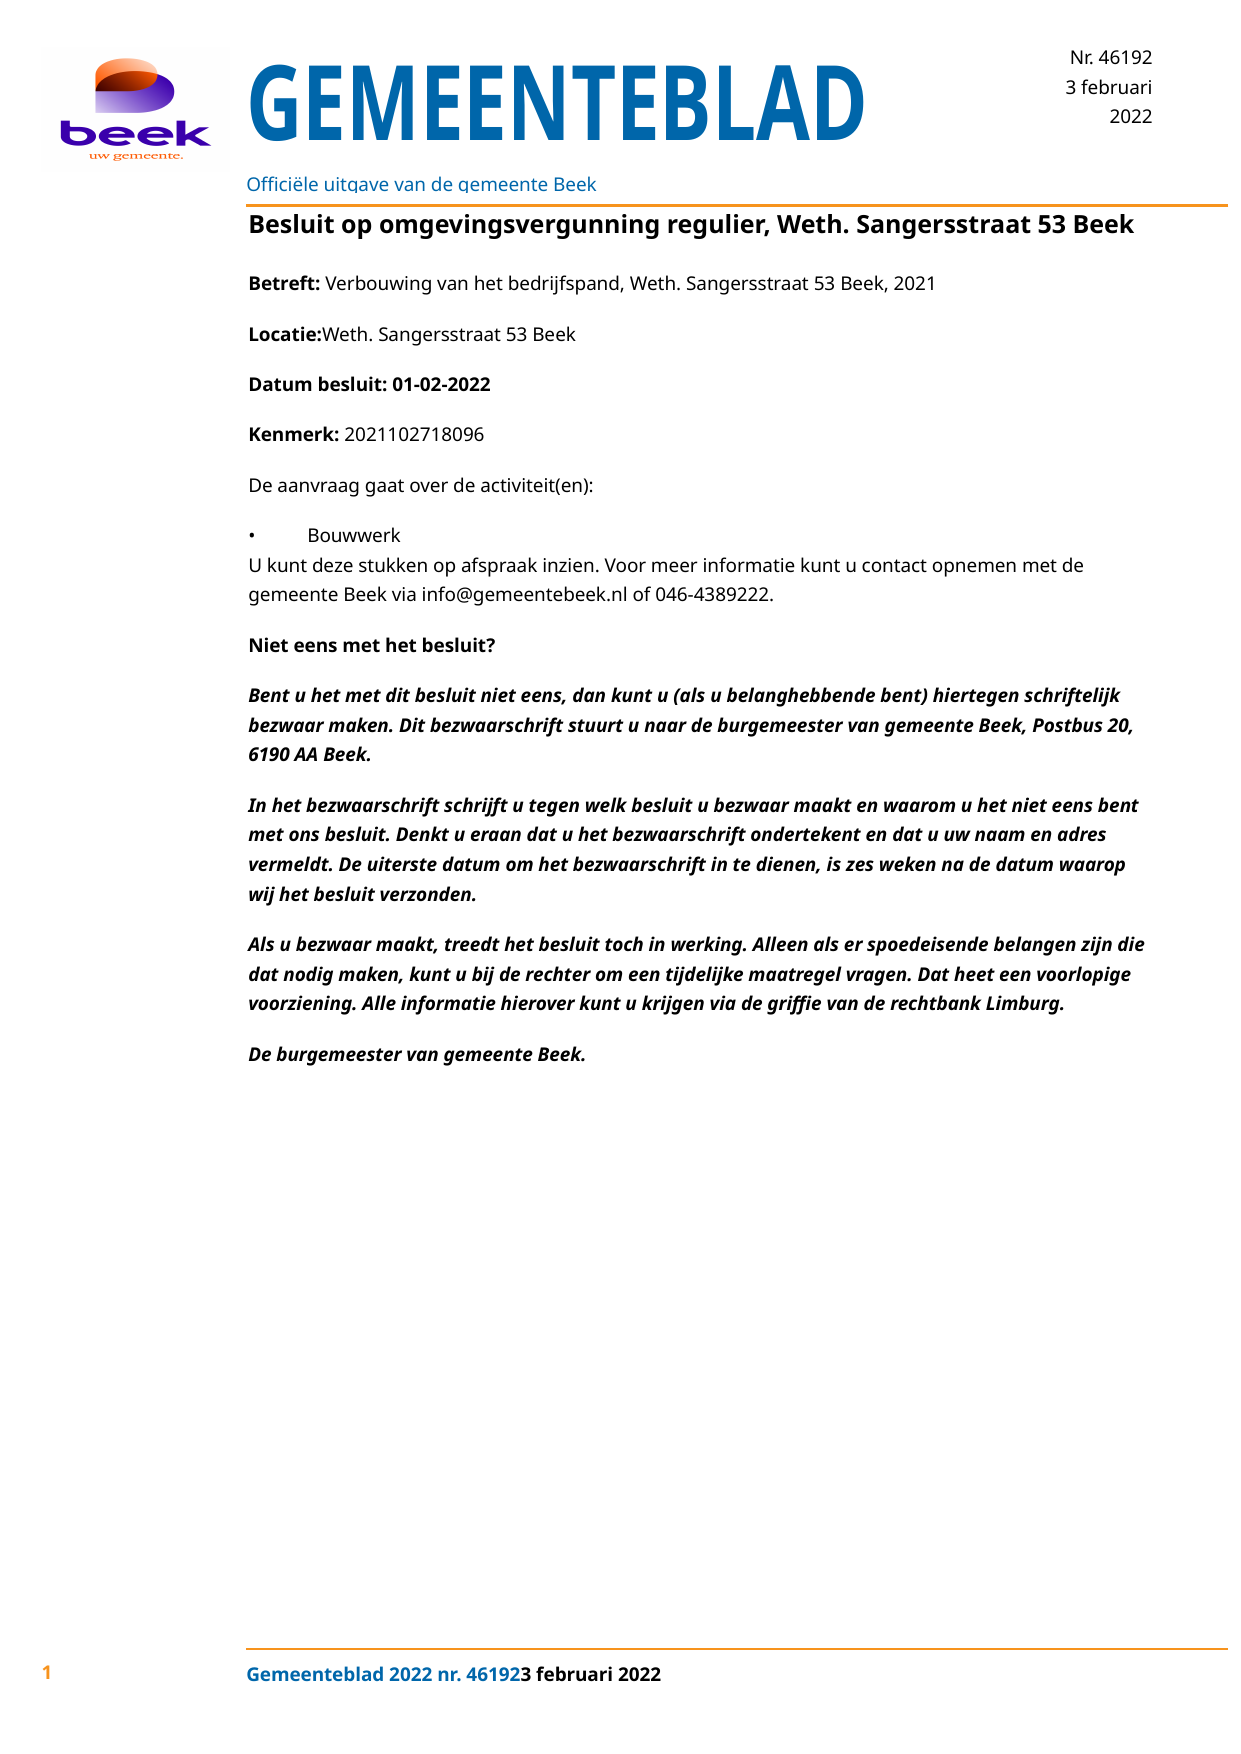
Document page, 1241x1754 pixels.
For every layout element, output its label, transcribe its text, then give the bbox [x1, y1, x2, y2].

text Als u bezwaar maakt, treedt het besluit toch in werking. Alleen als er spoedeisende belangen zijn die dat nodig maken, kunt u bij de rechter om een tijdelijke maatregel vragen. Dat heet een voorlopige voorziening. Alle informatie hierover kunt u krijgen via de griffie van de rechtbank Limburg. [248, 931, 1152, 1016]
picture [41, 47, 231, 172]
text De aanvraag gaat over de activiteit(en): [248, 472, 1152, 498]
text Besluit op omgevingsvergunning regulier, Weth. Sangersstraat 53 Beek [248, 207, 1152, 241]
text De burgemeester van gemeente Beek. [248, 1041, 1152, 1066]
text Betreft: Verbouwing van het bedrijfspand, Weth. Sangersstraat 53 Beek, 2021 [248, 270, 1152, 296]
text Bent u het met dit besluit niet eens, dan kunt u (als u belanghebbende bent) hiertegen schriftelijk bezwaar maken. Dit bezwaarschrift stuurt u naar de burgemeester van gemeente Beek, Postbus 20, 6190 AA Beek. [248, 682, 1152, 767]
text Locatie:Weth. Sangersstraat 53 Beek [248, 321, 1152, 346]
text U kunt deze stukken op afspraak inzien. Voor meer informatie kunt u contact opnemen met de gemeente Beek via info@gemeentebeek.nl of 046-4389222. [248, 552, 1152, 607]
text Niet eens met het besluit? [248, 632, 1152, 658]
list Bouwwerk [248, 522, 1152, 548]
text Kenmerk: 2021102718096 [248, 422, 1152, 447]
text Datum besluit: 01-02-2022 [248, 371, 1152, 397]
text In het bezwaarschrift schrijft u tegen welk besluit u bezwaar maakt en waarom u het niet eens bent met ons besluit. Denkt u eraan dat u het bezwaarschrift ondertekent en dat u uw naam en adres vermeldt. De uiterste datum om het bezwaarschrift in te dienen, is zes weken na de datum waarop wij het besluit verzonden. [248, 792, 1152, 906]
